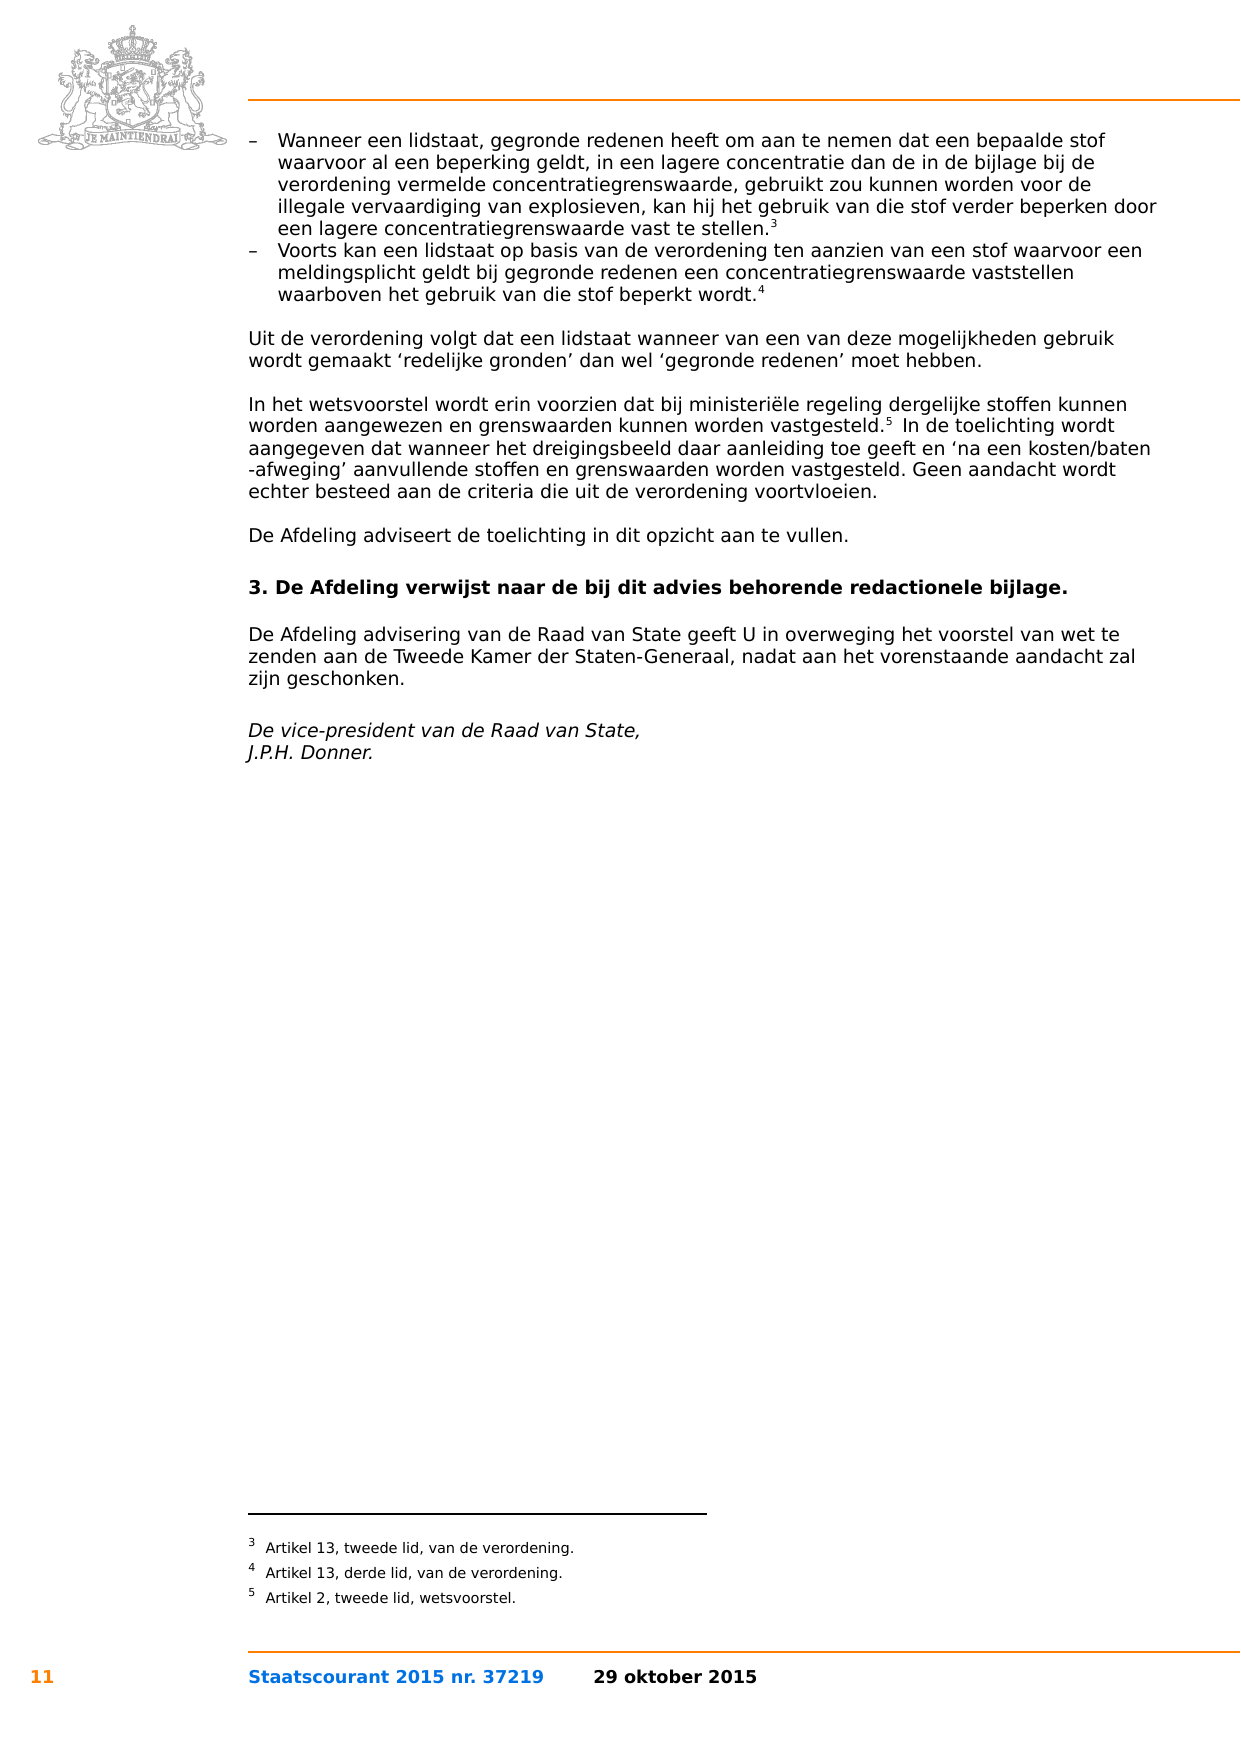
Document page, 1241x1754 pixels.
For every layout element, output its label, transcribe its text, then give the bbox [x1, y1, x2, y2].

subtitle 3. De Afdeling verwijst naar de bij dit advies behorende redactionele bijlage. [248, 577, 1163, 599]
text Artikel 13, tweede lid, van de verordening. [248, 1536, 1163, 1558]
text Artikel 2, tweede lid, wetsvoorstel. [248, 1586, 1163, 1608]
text De vice-president van de Raad van State, J.P.H. Donner. [248, 720, 1163, 764]
text In het wetsvoorstel wordt erin voorzien dat bij ministeriële regeling dergelijke stoffen kunnen worden aangewezen en grenswaarden kunnen worden vastgesteld. In de toelichting wordt aangegeven dat wanneer het dreigingsbeeld daar aanleiding toe geeft en ‘na een kosten/baten -afweging’ aanvullende stoffen en grenswaarden worden vastgesteld. Geen aandacht wordt echter besteed aan de criteria die uit de verordening voortvloeien. [248, 393, 1163, 503]
text De Afdeling advisering van de Raad van State geeft U in overweging het voorstel van wet te zenden aan de Tweede Kamer der Staten-Generaal, nadat aan het vorenstaande aandacht zal zijn geschonken. [248, 624, 1163, 690]
text – Voorts kan een lidstaat op basis van de verordening ten aanzien van een stof waarvoor een meldingsplicht geldt bij gegronde redenen een concentratiegrenswaarde vaststellen waarboven het gebruik van die stof beperkt wordt. [248, 240, 1163, 306]
text Artikel 13, derde lid, van de verordening. [248, 1561, 1163, 1583]
text – Wanneer een lidstaat, gegronde redenen heeft om aan te nemen dat een bepaalde stof waarvoor al een beperking geldt, in een lagere concentratie dan de in de bijlage bij de verordening vermelde concentratiegrenswaarde, gebruikt zou kunnen worden voor de illegale vervaardiging van explosieven, kan hij het gebruik van die stof verder beperken door een lagere concentratiegrenswaarde vast te stellen. [248, 130, 1163, 240]
text Uit de verordening volgt dat een lidstaat wanneer van een van deze mogelijkheden gebruik wordt gemaakt ‘redelijke gronden’ dan wel ‘gegronde redenen’ moet hebben. [248, 328, 1163, 372]
text De Afdeling adviseert de toelichting in dit opzicht aan te vullen. [248, 525, 1163, 547]
picture [38, 25, 227, 150]
